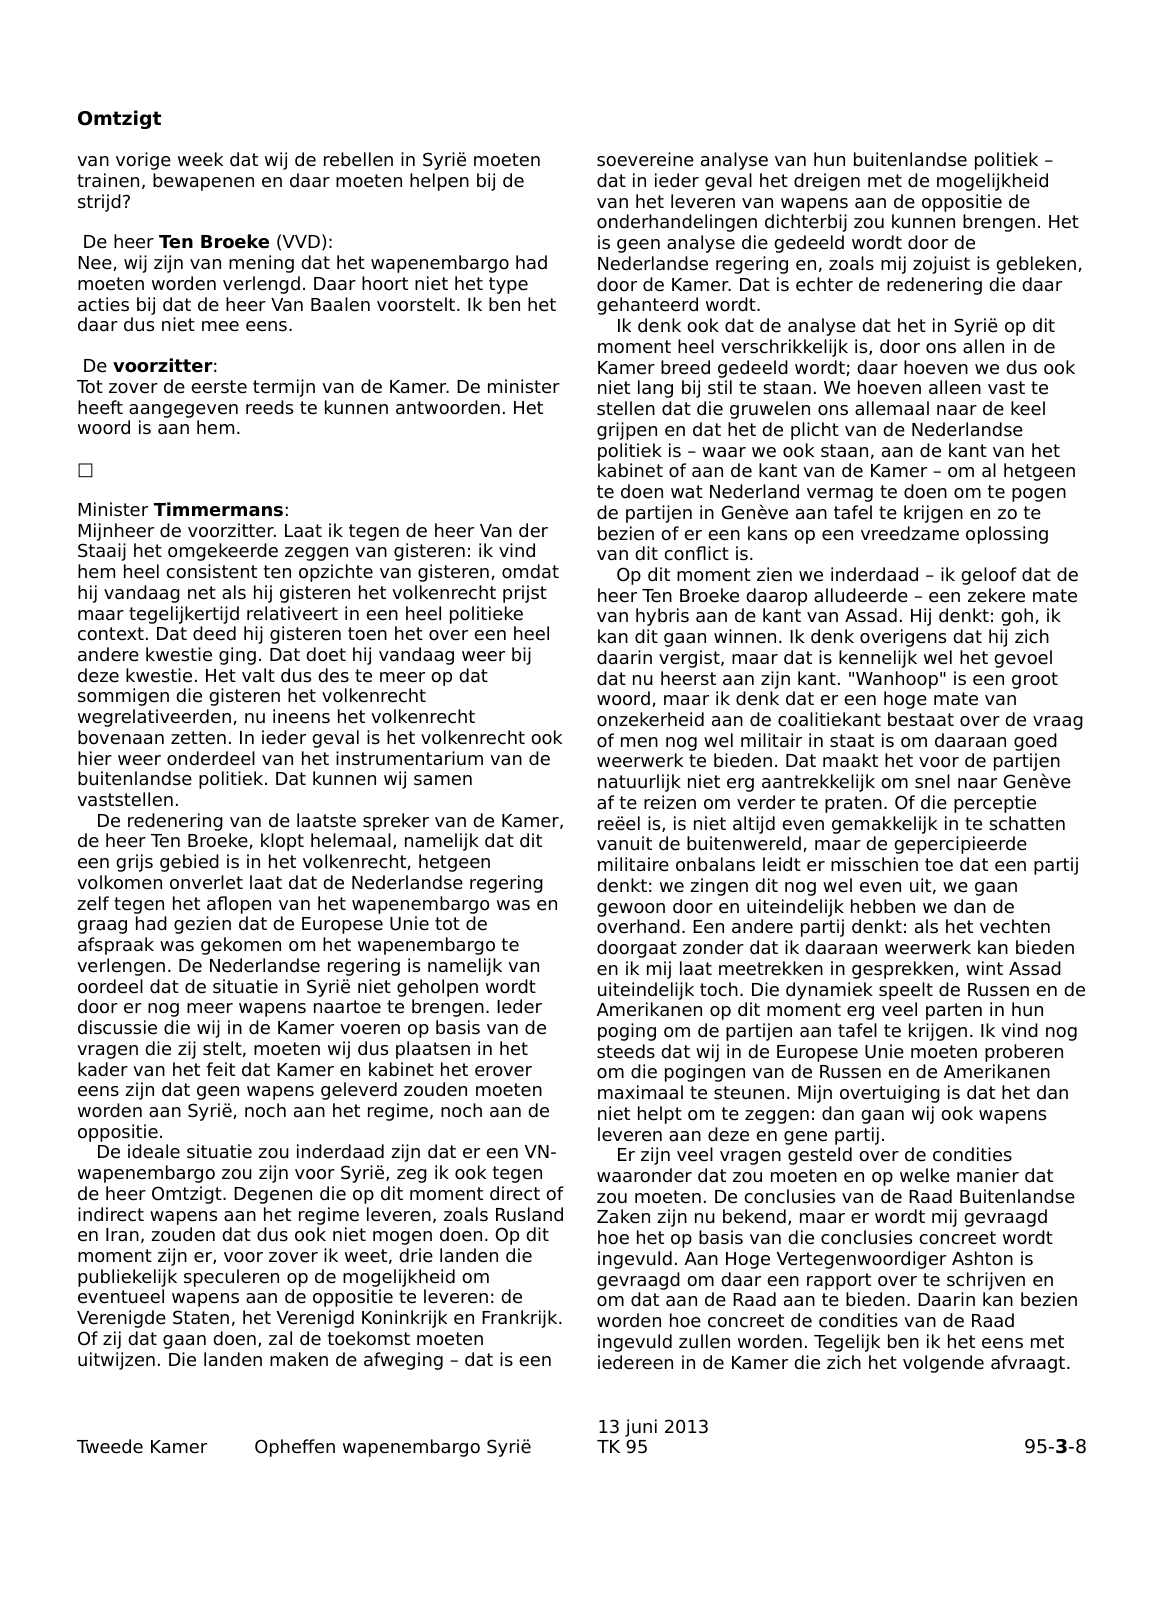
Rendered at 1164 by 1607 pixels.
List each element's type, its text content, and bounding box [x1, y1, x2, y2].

text Er zijn veel vragen gesteld over de condities waaronder dat zou moeten en op welke manier dat zou moeten. De conclusies van de Raad Buitenlandse Zaken zijn nu bekend, maar er wordt mij gevraagd hoe het op basis van die conclusies concreet wordt ingevuld. Aan Hoge Vertegenwoordiger Ashton is gevraagd om daar een rapport over te schrijven en om dat aan de Raad aan te bieden. Daarin kan bezien worden hoe concreet de condities van de Raad ingevuld zullen worden. Tegelijk ben ik het eens met iedereen in de Kamer die zich het volgende afvraagt. [596, 1145, 1087, 1373]
text Ik denk ook dat de analyse dat het in Syrië op dit moment heel verschrikkelijk is, door ons allen in de Kamer breed gedeeld wordt; daar hoeven we dus ook niet lang bij stil te staan. We hoeven alleen vast te stellen dat die gruwelen ons allemaal naar de keel grijpen en dat het de plicht van de Nederlandse politiek is – waar we ook staan, aan de kant van het kabinet of aan de kant van de Kamer – om al hetgeen te doen wat Nederland vermag te doen om te pogen de partijen in Genève aan tafel te krijgen en zo te bezien of er een kans op een vreedzame oplossing van dit conflict is. [596, 316, 1087, 565]
text De heer Ten Broeke (VVD): [77, 232, 567, 253]
text De voorzitter: [77, 356, 567, 377]
text Minister Timmermans: [77, 500, 567, 520]
text soevereine analyse van hun buitenlandse politiek – dat in ieder geval het dreigen met de mogelijkheid van het leveren van wapens aan de oppositie de onderhandelingen dichterbij zou kunnen brengen. Het is geen analyse die gedeeld wordt door de Nederlandse regering en, zoals mij zojuist is gebleken, door de Kamer. Dat is echter de redenering die daar gehanteerd wordt. [596, 150, 1087, 316]
text van vorige week dat wij de rebellen in Syrië moeten trainen, bewapenen en daar moeten helpen bij de strijd? [77, 150, 567, 212]
text Mijnheer de voorzitter. Laat ik tegen de heer Van der Staaij het omgekeerde zeggen van gisteren: ik vind hem heel consistent ten opzichte van gisteren, omdat hij vandaag net als hij gisteren het volkenrecht prijst maar tegelijkertijd relativeert in een heel politieke context. Dat deed hij gisteren toen het over een heel andere kwestie ging. Dat doet hij vandaag weer bij deze kwestie. Het valt dus des te meer op dat sommigen die gisteren het volkenrecht wegrelativeerden, nu ineens het volkenrecht bovenaan zetten. In ieder geval is het volkenrecht ook hier weer onderdeel van het instrumentarium van de buitenlandse politiek. Dat kunnen wij samen vaststellen. [77, 520, 567, 811]
text □ [77, 459, 567, 480]
text De redenering van de laatste spreker van de Kamer, de heer Ten Broeke, klopt helemaal, namelijk dat dit een grijs gebied is in het volkenrecht, hetgeen volkomen onverlet laat dat de Nederlandse regering zelf tegen het aflopen van het wapenembargo was en graag had gezien dat de Europese Unie tot de afspraak was gekomen om het wapenembargo te verlengen. De Nederlandse regering is namelijk van oordeel dat de situatie in Syrië niet geholpen wordt door er nog meer wapens naartoe te brengen. Ieder discussie die wij in de Kamer voeren op basis van de vragen die zij stelt, moeten wij dus plaatsen in het kader van het feit dat Kamer en kabinet het erover eens zijn dat geen wapens geleverd zouden moeten worden aan Syrië, noch aan het regime, noch aan de oppositie. [77, 811, 567, 1142]
text Nee, wij zijn van mening dat het wapenembargo had moeten worden verlengd. Daar hoort niet het type acties bij dat de heer Van Baalen voorstelt. Ik ben het daar dus niet mee eens. [77, 253, 567, 336]
text Op dit moment zien we inderdaad – ik geloof dat de heer Ten Broeke daarop alludeerde – een zekere mate van hybris aan de kant van Assad. Hij denkt: goh, ik kan dit gaan winnen. Ik denk overigens dat hij zich daarin vergist, maar dat is kennelijk wel het gevoel dat nu heerst aan zijn kant. "Wanhoop" is een groot woord, maar ik denk dat er een hoge mate van onzekerheid aan de coalitiekant bestaat over de vraag of men nog wel militair in staat is om daaraan goed weerwerk te bieden. Dat maakt het voor de partijen natuurlijk niet erg aantrekkelijk om snel naar Genève af te reizen om verder te praten. Of die perceptie reëel is, is niet altijd even gemakkelijk in te schatten vanuit de buitenwereld, maar de gepercipieerde militaire onbalans leidt er misschien toe dat een partij denkt: we zingen dit nog wel even uit, we gaan gewoon door en uiteindelijk hebben we dan de overhand. Een andere partij denkt: als het vechten doorgaat zonder dat ik daaraan weerwerk kan bieden en ik mij laat meetrekken in gesprekken, wint Assad uiteindelijk toch. Die dynamiek speelt de Russen en de Amerikanen op dit moment erg veel parten in hun poging om de partijen aan tafel te krijgen. Ik vind nog steeds dat wij in de Europese Unie moeten proberen om die pogingen van de Russen en de Amerikanen maximaal te steunen. Mijn overtuiging is dat het dan niet helpt om te zeggen: dan gaan wij ook wapens leveren aan deze en gene partij. [596, 565, 1087, 1145]
text Tot zover de eerste termijn van de Kamer. De minister heeft aangegeven reeds te kunnen antwoorden. Het woord is aan hem. [77, 377, 567, 439]
text De ideale situatie zou inderdaad zijn dat er een VN-wapenembargo zou zijn voor Syrië, zeg ik ook tegen de heer Omtzigt. Degenen die op dit moment direct of indirect wapens aan het regime leveren, zoals Rusland en Iran, zouden dat dus ook niet mogen doen. Op dit moment zijn er, voor zover ik weet, drie landen die publiekelijk speculeren op de mogelijkheid om eventueel wapens aan de oppositie te leveren: de Verenigde Staten, het Verenigd Koninkrijk en Frankrijk. Of zij dat gaan doen, zal de toekomst moeten uitwijzen. Die landen maken de afweging – dat is een [77, 1142, 567, 1370]
